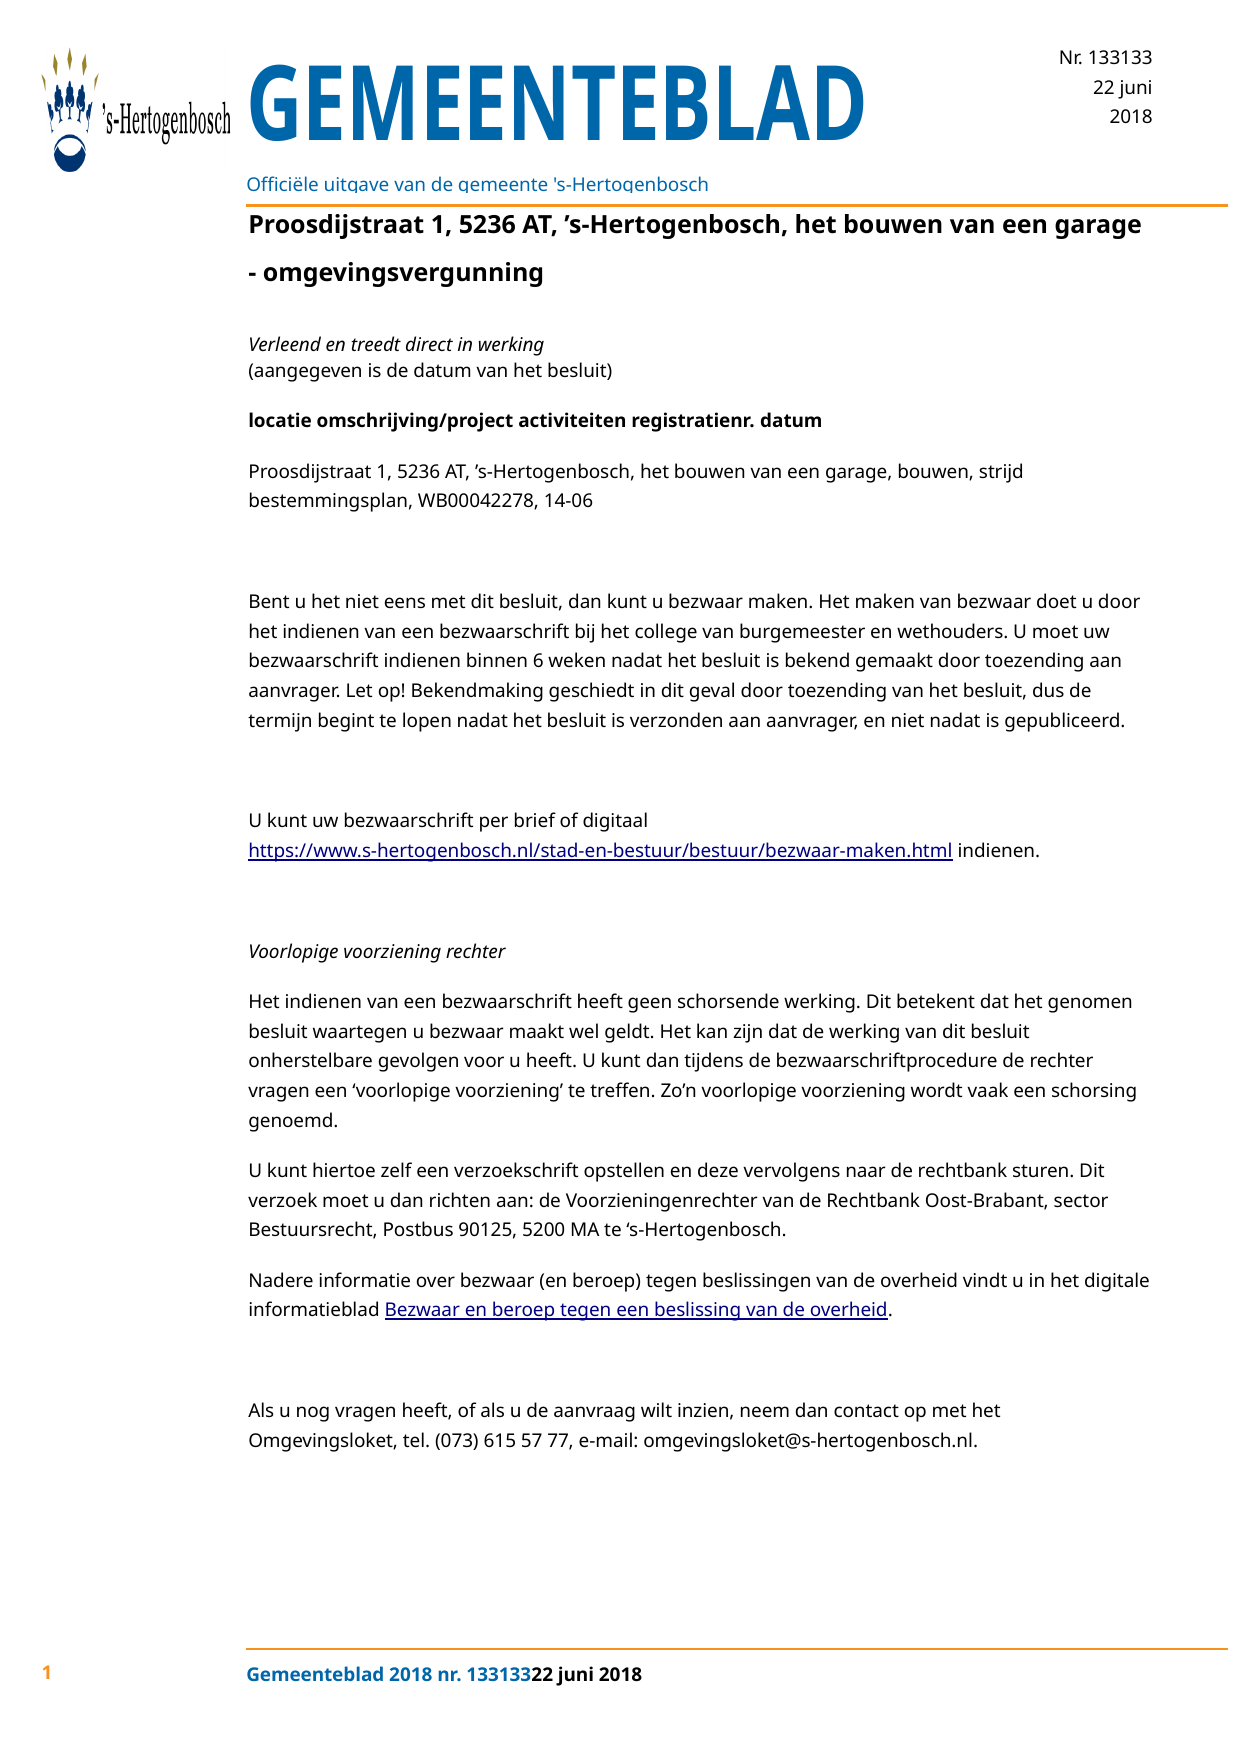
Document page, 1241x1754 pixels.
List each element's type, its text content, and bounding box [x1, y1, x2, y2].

text Nadere informatie over bezwaar (en beroep) tegen beslissingen van de overheid vindt u in het digitale informatieblad Bezwaar en beroep tegen een beslissing van de overheid. [248, 1267, 1152, 1322]
text Als u nog vragen heeft, of als u de aanvraag wilt inzien, neem dan contact op met het Omgevingsloket, tel. (073) 615 57 77, e-mail: omgevingsloket@s-hertogenbosch.nl. [248, 1397, 1152, 1452]
text U kunt hiertoe zelf een verzoekschrift opstellen en deze vervolgens naar de rechtbank sturen. Dit verzoek moet u dan richten aan: de Voorzieningenrechter van de Rechtbank Oost-Brabant, sector Bestuursrecht, Postbus 90125, 5200 MA te ‘s-Hertogenbosch. [248, 1157, 1152, 1242]
text Bent u het niet eens met dit besluit, dan kunt u bezwaar maken. Het maken van bezwaar doet u door het indienen van een bezwaarschrift bij het college van burgemeester en wethouders. U moet uw bezwaarschrift indienen binnen 6 weken nadat het besluit is bekend gemaakt door toezending aan aanvrager. Let op! Bekendmaking geschiedt in dit geval door toezending van het besluit, dus de termijn begint te lopen nadat het besluit is verzonden aan aanvrager, en niet nadat is gepubliceerd. [248, 588, 1152, 732]
text (aangegeven is de datum van het besluit) [248, 357, 1152, 383]
text Het indienen van een bezwaarschrift heeft geen schorsende werking. Dit betekent dat het genomen besluit waartegen u bezwaar maakt wel geldt. Het kan zijn dat de werking van dit besluit onherstelbare gevolgen voor u heeft. U kunt dan tijdens de bezwaarschriftprocedure de rechter vragen een ‘voorlopige voorziening’ te treffen. Zo’n voorlopige voorziening wordt vaak een schorsing genoemd. [248, 988, 1152, 1132]
text locatie omschrijving/project activiteiten registratienr. datum [248, 408, 1152, 433]
text Voorlopige voorziening rechter [248, 938, 1152, 964]
text Proosdijstraat 1, 5236 AT, ’s-Hertogenbosch, het bouwen van een garage - omgevingsvergunning [248, 207, 1152, 288]
text U kunt uw bezwaarschrift per brief of digitaal https://www.s-hertogenbosch.nl/stad-en-bestuur/bestuur/bezwaar-maken.html indienen. [248, 808, 1152, 863]
text Verleend en treedt direct in werking [248, 331, 1152, 357]
picture [41, 47, 231, 172]
text Proosdijstraat 1, 5236 AT, ’s-Hertogenbosch, het bouwen van een garage, bouwen, strijd bestemmingsplan, WB00042278, 14-06 [248, 458, 1152, 513]
